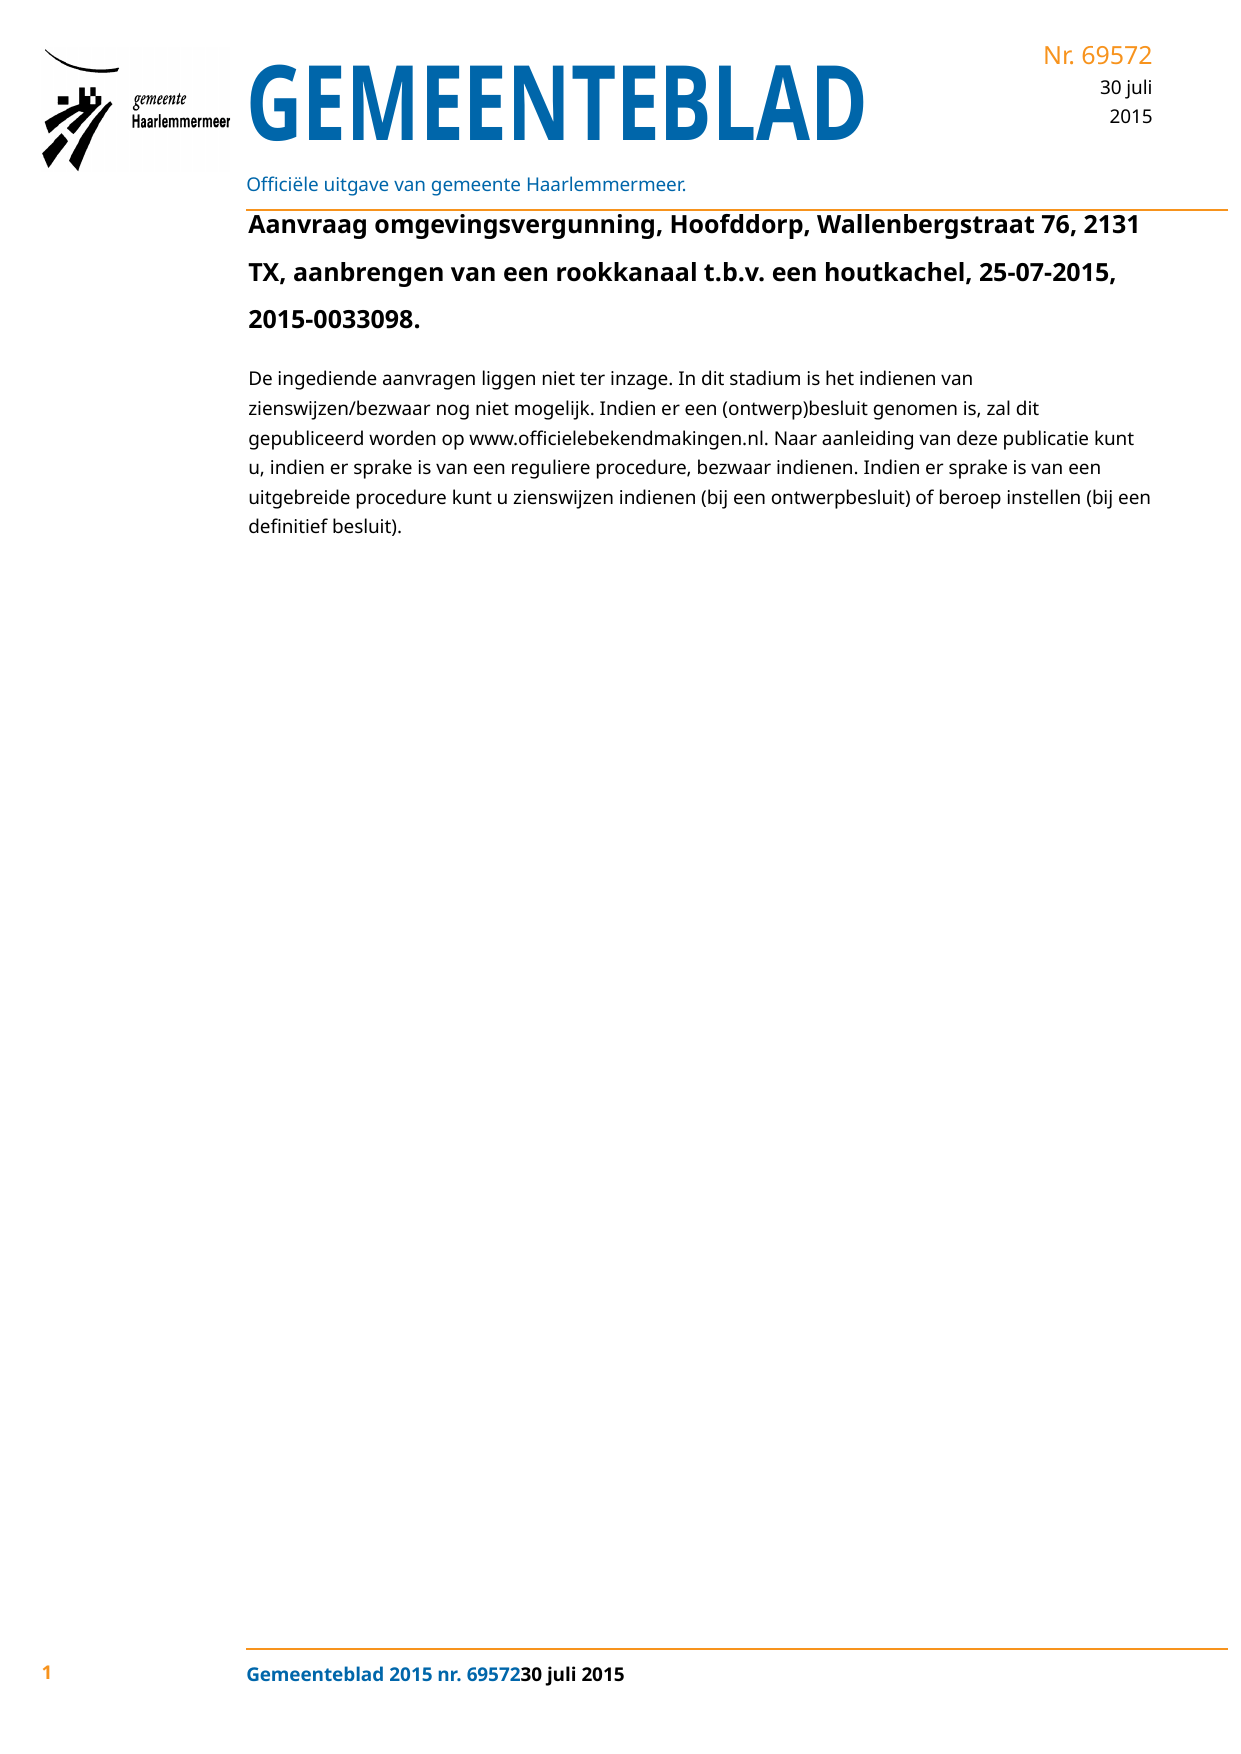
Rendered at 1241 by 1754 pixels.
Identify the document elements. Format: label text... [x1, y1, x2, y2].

text Aanvraag omgevingsvergunning, Hoofddorp, Wallenbergstraat 76, 2131 TX, aanbrengen van een rookkanaal t.b.v. een houtkachel, 25-07-2015, 2015-0033098. [248, 211, 1152, 336]
text De ingediende aanvragen liggen niet ter inzage. In dit stadium is het indienen van zienswijzen/bezwaar nog niet mogelijk. Indien er een (ontwerp)besluit genomen is, zal dit gepubliceerd worden op www.officielebekendmakingen.nl. Naar aanleiding van deze publicatie kunt u, indien er sprake is van een reguliere procedure, bezwaar indienen. Indien er sprake is van een uitgebreide procedure kunt u zienswijzen indienen (bij een ontwerpbesluit) of beroep instellen (bij een definitief besluit). [248, 366, 1152, 539]
picture [41, 47, 231, 172]
